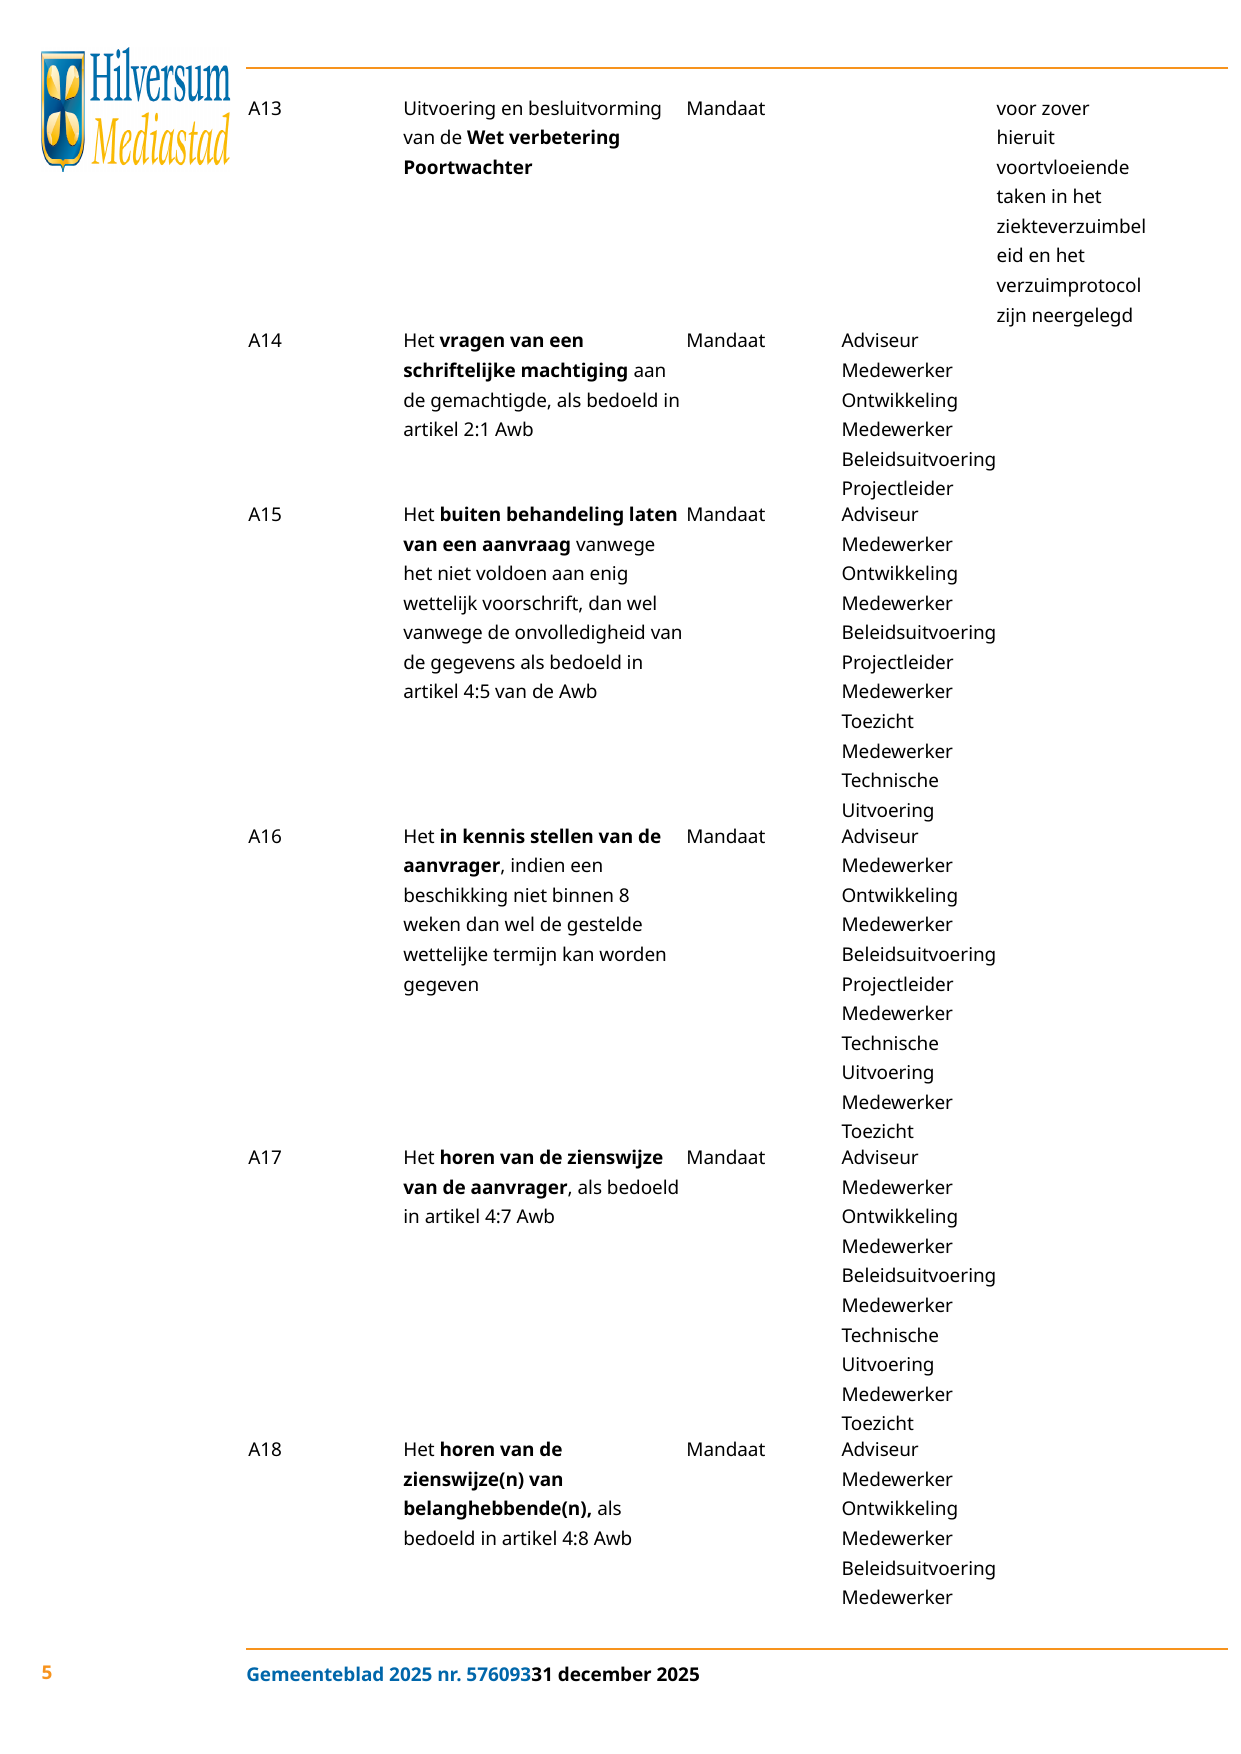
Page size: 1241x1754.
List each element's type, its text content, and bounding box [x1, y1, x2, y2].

table_cell Mandaat [686, 501, 841, 823]
table_cell Mandaat [686, 1144, 841, 1436]
table_cell [996, 1436, 1152, 1610]
table_cell Mandaat [686, 1436, 841, 1610]
table_cell [996, 1144, 1152, 1436]
table_cell A14 [248, 328, 403, 501]
table_cell A17 [248, 1144, 403, 1436]
table_cell Het horen van de zienswijze van de aanvrager, als bedoeld in artikel 4:7 Awb [403, 1144, 686, 1436]
table_cell A16 [248, 823, 403, 1144]
table_cell A15 [248, 501, 403, 823]
table_cell A13 [248, 95, 403, 328]
table_cell Het horen van de zienswijze(n) van belanghebbende(n), als bedoeld in artikel 4:8 Awb [403, 1436, 686, 1610]
table_cell Uitvoering en besluitvorming van de Wet verbetering Poortwachter [403, 95, 686, 328]
table_cell [996, 501, 1152, 823]
picture [41, 47, 231, 172]
table_cell Mandaat [686, 328, 841, 501]
table_cell [841, 95, 996, 328]
table_cell [996, 823, 1152, 1144]
table_cell voor zover hieruit voortvloeiende taken in het ziekteverzuimbeleid en het verzuimprotocol zijn neergelegd [996, 95, 1152, 328]
table_cell Het vragen van een schriftelijke machtiging aan de gemachtigde, als bedoeld in artikel 2:1 Awb [403, 328, 686, 501]
table_cell Adviseur Medewerker Ontwikkeling Medewerker Beleidsuitvoering Medewerker [841, 1436, 996, 1610]
table_cell Het in kennis stellen van de aanvrager, indien een beschikking niet binnen 8 weken dan wel de gestelde wettelijke termijn kan worden gegeven [403, 823, 686, 1144]
table_cell Adviseur Medewerker Ontwikkeling Medewerker Beleidsuitvoering Projectleider [841, 328, 996, 501]
table_cell Mandaat [686, 95, 841, 328]
table_cell [996, 328, 1152, 501]
table_cell Het buiten behandeling laten van een aanvraag vanwege het niet voldoen aan enig wettelijk voorschrift, dan wel vanwege de onvolledigheid van de gegevens als bedoeld in artikel 4:5 van de Awb [403, 501, 686, 823]
table_cell Mandaat [686, 823, 841, 1144]
table_cell Adviseur Medewerker Ontwikkeling Medewerker Beleidsuitvoering Medewerker Technische Uitvoering Medewerker Toezicht [841, 1144, 996, 1436]
table_cell A18 [248, 1436, 403, 1610]
table_cell Adviseur Medewerker Ontwikkeling Medewerker Beleidsuitvoering Projectleider Medewerker Technische Uitvoering Medewerker Toezicht [841, 823, 996, 1144]
table_cell Adviseur Medewerker Ontwikkeling Medewerker Beleidsuitvoering Projectleider Medewerker Toezicht Medewerker Technische Uitvoering [841, 501, 996, 823]
